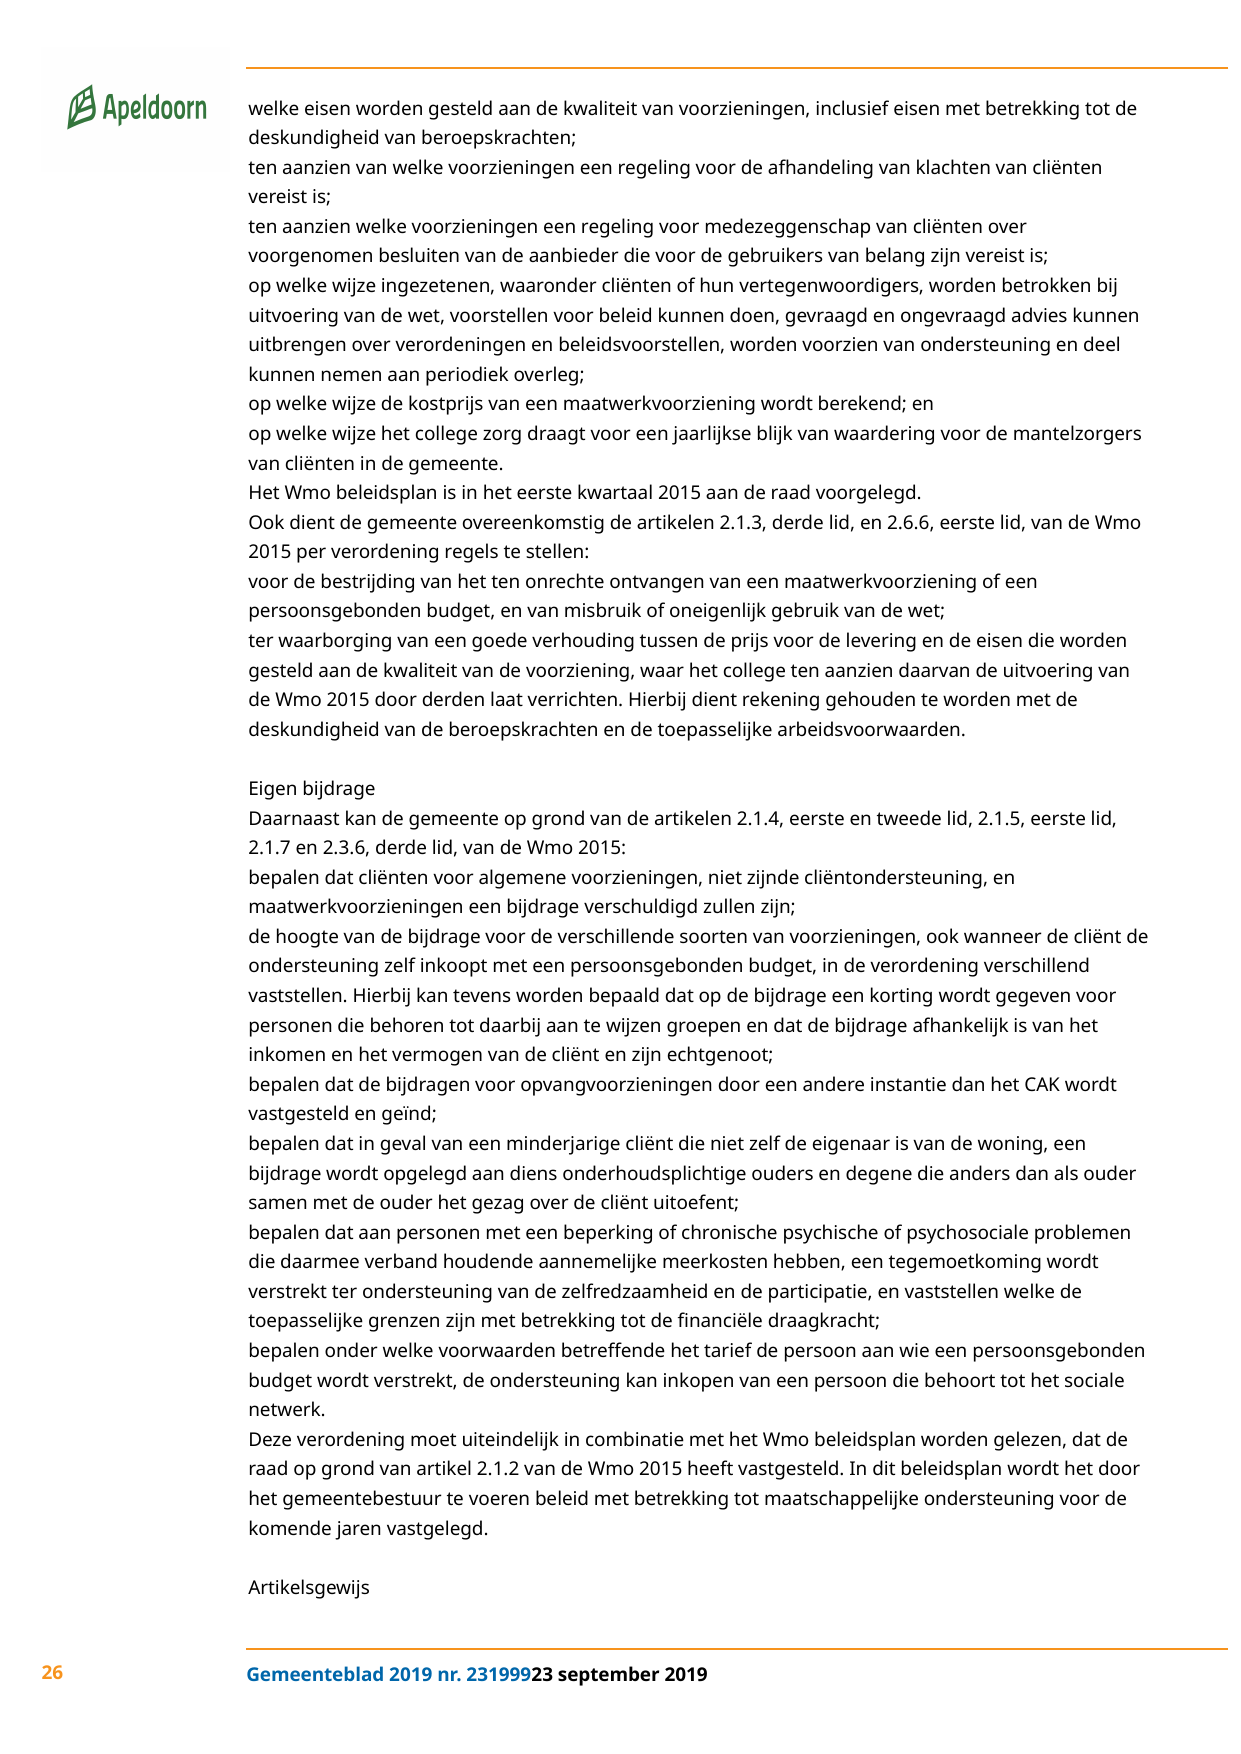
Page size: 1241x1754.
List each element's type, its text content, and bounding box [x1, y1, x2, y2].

text op welke wijze het college zorg draagt voor een jaarlijkse blijk van waardering voor de mantelzorgers van cliënten in de gemeente. [248, 420, 1152, 476]
text bepalen dat de bijdragen voor opvangvoorzieningen door een andere instantie dan het CAK wordt vastgesteld en geïnd; [248, 1071, 1152, 1126]
text Het Wmo beleidsplan is in het eerste kwartaal 2015 aan de raad voorgelegd. [248, 479, 1152, 505]
text bepalen dat aan personen met een beperking of chronische psychische of psychosociale problemen die daarmee verband houdende aannemelijke meerkosten hebben, een tegemoetkoming wordt verstrekt ter ondersteuning van de zelfredzaamheid en de participatie, en vaststellen welke de toepasselijke grenzen zijn met betrekking tot de financiële draagkracht; [248, 1219, 1152, 1333]
text op welke wijze ingezetenen, waaronder cliënten of hun vertegenwoordigers, worden betrokken bij uitvoering van de wet, voorstellen voor beleid kunnen doen, gevraagd en ongevraagd advies kunnen uitbrengen over verordeningen en beleidsvoorstellen, worden voorzien van ondersteuning en deel kunnen nemen aan periodiek overleg; [248, 272, 1152, 387]
picture [41, 47, 231, 172]
text voor de bestrijding van het ten onrechte ontvangen van een maatwerkvoorziening of een persoonsgebonden budget, en van misbruik of oneigenlijk gebruik van de wet; [248, 568, 1152, 623]
text Eigen bijdrage [248, 775, 1152, 801]
text de hoogte van de bijdrage voor de verschillende soorten van voorzieningen, ook wanneer de cliënt de ondersteuning zelf inkoopt met een persoonsgebonden budget, in de verordening verschillend vaststellen. Hierbij kan tevens worden bepaald dat op de bijdrage een korting wordt gegeven voor personen die behoren tot daarbij aan te wijzen groepen en dat de bijdrage afhankelijk is van het inkomen en het vermogen van de cliënt en zijn echtgenoot; [248, 923, 1152, 1067]
text op welke wijze de kostprijs van een maatwerkvoorziening wordt berekend; en [248, 391, 1152, 416]
text bepalen onder welke voorwaarden betreffende het tarief de persoon aan wie een persoonsgebonden budget wordt verstrekt, de ondersteuning kan inkopen van een persoon die behoort tot het sociale netwerk. [248, 1337, 1152, 1422]
text bepalen dat in geval van een minderjarige cliënt die niet zelf de eigenaar is van de woning, een bijdrage wordt opgelegd aan diens onderhoudsplichtige ouders en degene die anders dan als ouder samen met de ouder het gezag over de cliënt uitoefent; [248, 1130, 1152, 1215]
text ten aanzien van welke voorzieningen een regeling voor de afhandeling van klachten van cliënten vereist is; [248, 154, 1152, 209]
text ter waarborging van een goede verhouding tussen de prijs voor de levering en de eisen die worden gesteld aan de kwaliteit van de voorziening, waar het college ten aanzien daarvan de uitvoering van de Wmo 2015 door derden laat verrichten. Hierbij dient rekening gehouden te worden met de deskundigheid van de beroepskrachten en de toepasselijke arbeidsvoorwaarden. [248, 627, 1152, 742]
text Ook dient de gemeente overeenkomstig de artikelen 2.1.3, derde lid, en 2.6.6, eerste lid, van de Wmo 2015 per verordening regels te stellen: [248, 509, 1152, 564]
text ten aanzien welke voorzieningen een regeling voor medezeggenschap van cliënten over voorgenomen besluiten van de aanbieder die voor de gebruikers van belang zijn vereist is; [248, 213, 1152, 268]
text welke eisen worden gesteld aan de kwaliteit van voorzieningen, inclusief eisen met betrekking tot de deskundigheid van beroepskrachten; [248, 95, 1152, 150]
text bepalen dat cliënten voor algemene voorzieningen, niet zijnde cliëntondersteuning, en maatwerkvoorzieningen een bijdrage verschuldigd zullen zijn; [248, 864, 1152, 919]
text Deze verordening moet uiteindelijk in combinatie met het Wmo beleidsplan worden gelezen, dat de raad op grond van artikel 2.1.2 van de Wmo 2015 heeft vastgesteld. In dit beleidsplan wordt het door het gemeentebestuur te voeren beleid met betrekking tot maatschappelijke ondersteuning voor de komende jaren vastgelegd. [248, 1426, 1152, 1541]
text Daarnaast kan de gemeente op grond van de artikelen 2.1.4, eerste en tweede lid, 2.1.5, eerste lid, 2.1.7 en 2.3.6, derde lid, van de Wmo 2015: [248, 805, 1152, 860]
text Artikelsgewijs [248, 1574, 1152, 1600]
